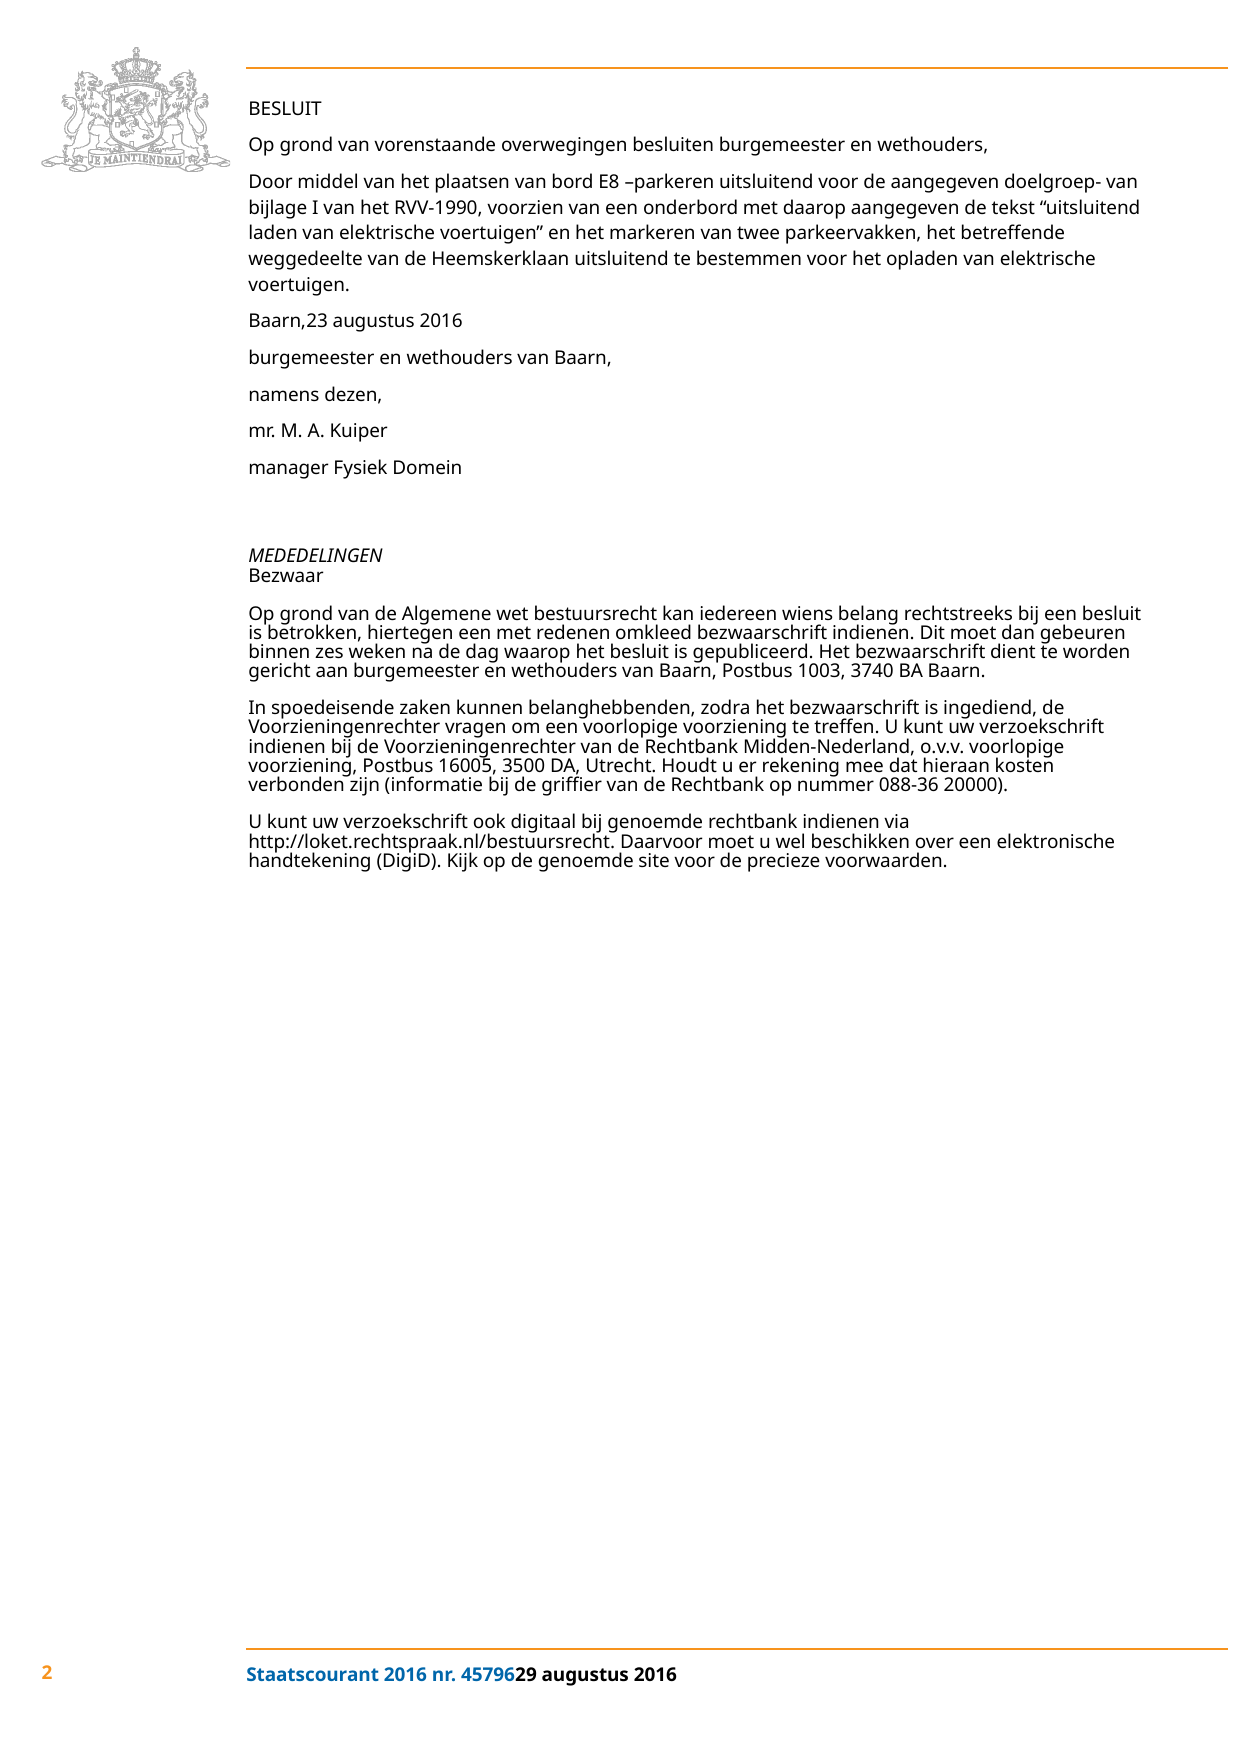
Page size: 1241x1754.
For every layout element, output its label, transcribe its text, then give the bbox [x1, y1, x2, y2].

text Door middel van het plaatsen van bord E8 –parkeren uitsluitend voor de aangegeven doelgroep- van bijlage I van het RVV-1990, voorzien van een onderbord met daarop aangegeven de tekst “uitsluitend laden van elektrische voertuigen” en het markeren van twee parkeervakken, het betreffende weggedeelte van de Heemskerklaan uitsluitend te bestemmen voor het opladen van elektrische voertuigen. [248, 168, 1152, 297]
text manager Fysiek Domein [248, 454, 1152, 480]
text namens dezen, [248, 381, 1152, 407]
text U kunt uw verzoekschrift ook digitaal bij genoemde rechtbank indienen via http://loket.rechtspraak.nl/bestuursrecht. Daarvoor moet u wel beschikken over een elektronische handtekening (DigiD). Kijk op de genoemde site voor de precieze voorwaarden. [248, 813, 1152, 871]
text MEDEDELINGEN [248, 542, 1152, 567]
text In spoedeisende zaken kunnen belanghebbenden, zodra het bezwaarschrift is ingediend, de Voorzieningenrechter vragen om een voorlopige voorziening te treffen. U kunt uw verzoekschrift indienen bij de Voorzieningenrechter van de Rechtbank Midden-Nederland, o.v.v. voorlopige voorziening, Postbus 16005, 3500 DA, Utrecht. Houdt u er rekening mee dat hieraan kosten verbonden zijn (informatie bij de griffier van de Rechtbank op nummer 088-36 20000). [248, 699, 1152, 796]
text Baarn,23 augustus 2016 [248, 308, 1152, 333]
text BESLUIT [248, 95, 1152, 121]
text Bezwaar [248, 567, 1152, 587]
text mr. M. A. Kuiper [248, 418, 1152, 443]
text Op grond van vorenstaande overwegingen besluiten burgemeester en wethouders, [248, 131, 1152, 157]
text Op grond van de Algemene wet bestuursrecht kan iedereen wiens belang rechtstreeks bij een besluit is betrokken, hiertegen een met redenen omkleed bezwaarschrift indienen. Dit moet dan gebeuren binnen zes weken na de dag waarop het besluit is gepubliceerd. Het bezwaarschrift dient te worden gericht aan burgemeester en wethouders van Baarn, Postbus 1003, 3740 BA Baarn. [248, 604, 1152, 682]
picture [41, 47, 231, 172]
text burgemeester en wethouders van Baarn, [248, 344, 1152, 370]
